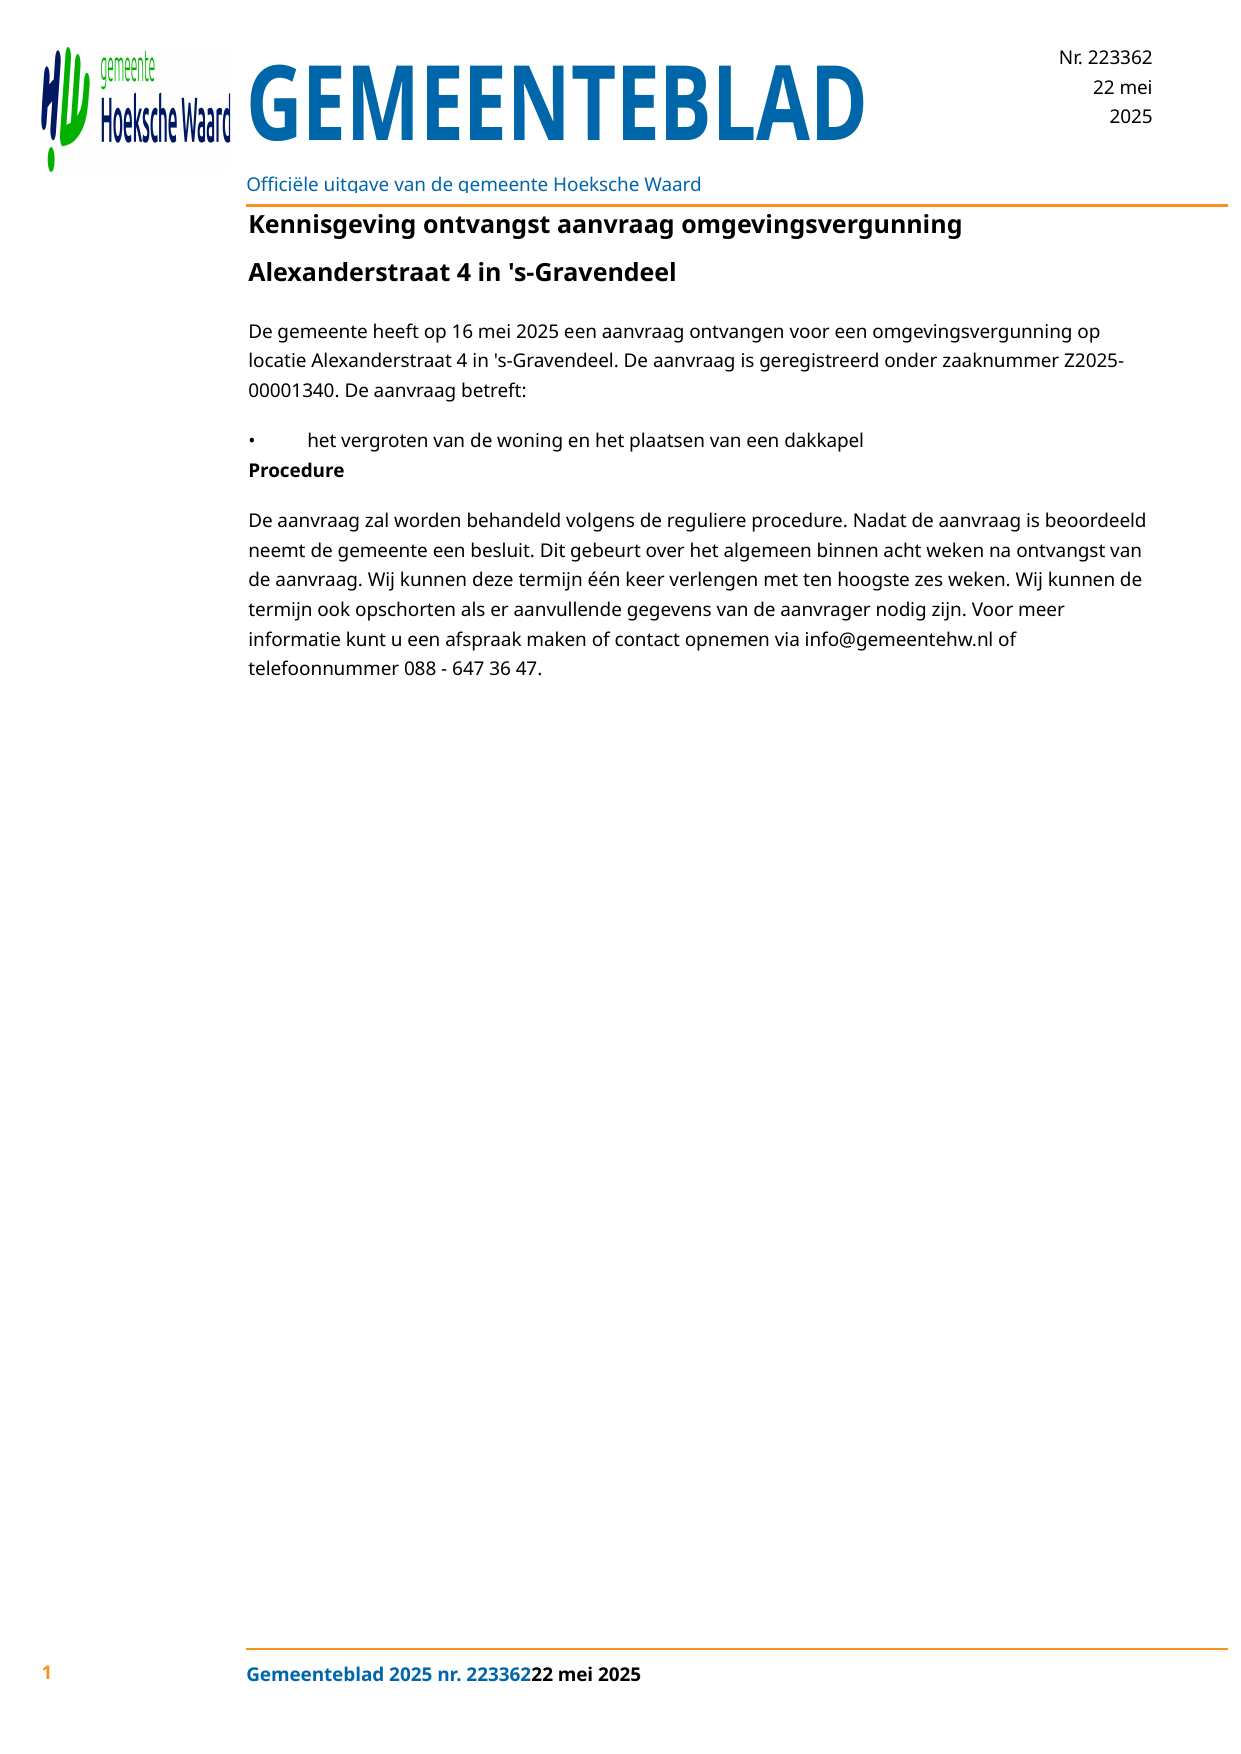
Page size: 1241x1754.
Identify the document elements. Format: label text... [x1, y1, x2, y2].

picture [41, 47, 231, 172]
text Kennisgeving ontvangst aanvraag omgevingsvergunning Alexanderstraat 4 in 's-Gravendeel [248, 207, 1152, 288]
text De aanvraag zal worden behandeld volgens de reguliere procedure. Nadat de aanvraag is beoordeeld neemt de gemeente een besluit. Dit gebeurt over het algemeen binnen acht weken na ontvangst van de aanvraag. Wij kunnen deze termijn één keer verlengen met ten hoogste zes weken. Wij kunnen de termijn ook opschorten als er aanvullende gegevens van de aanvrager nodig zijn. Voor meer informatie kunt u een afspraak maken of contact opnemen via info@gemeentehw.nl of telefoonnummer 088 - 647 36 47. [248, 507, 1152, 681]
text Procedure [248, 457, 1152, 483]
text De gemeente heeft op 16 mei 2025 een aanvraag ontvangen voor een omgevingsvergunning op locatie Alexanderstraat 4 in 's-Gravendeel. De aanvraag is geregistreerd onder zaaknummer Z2025-00001340. De aanvraag betreft: [248, 318, 1152, 403]
list het vergroten van de woning en het plaatsen van een dakkapel [248, 427, 1152, 453]
